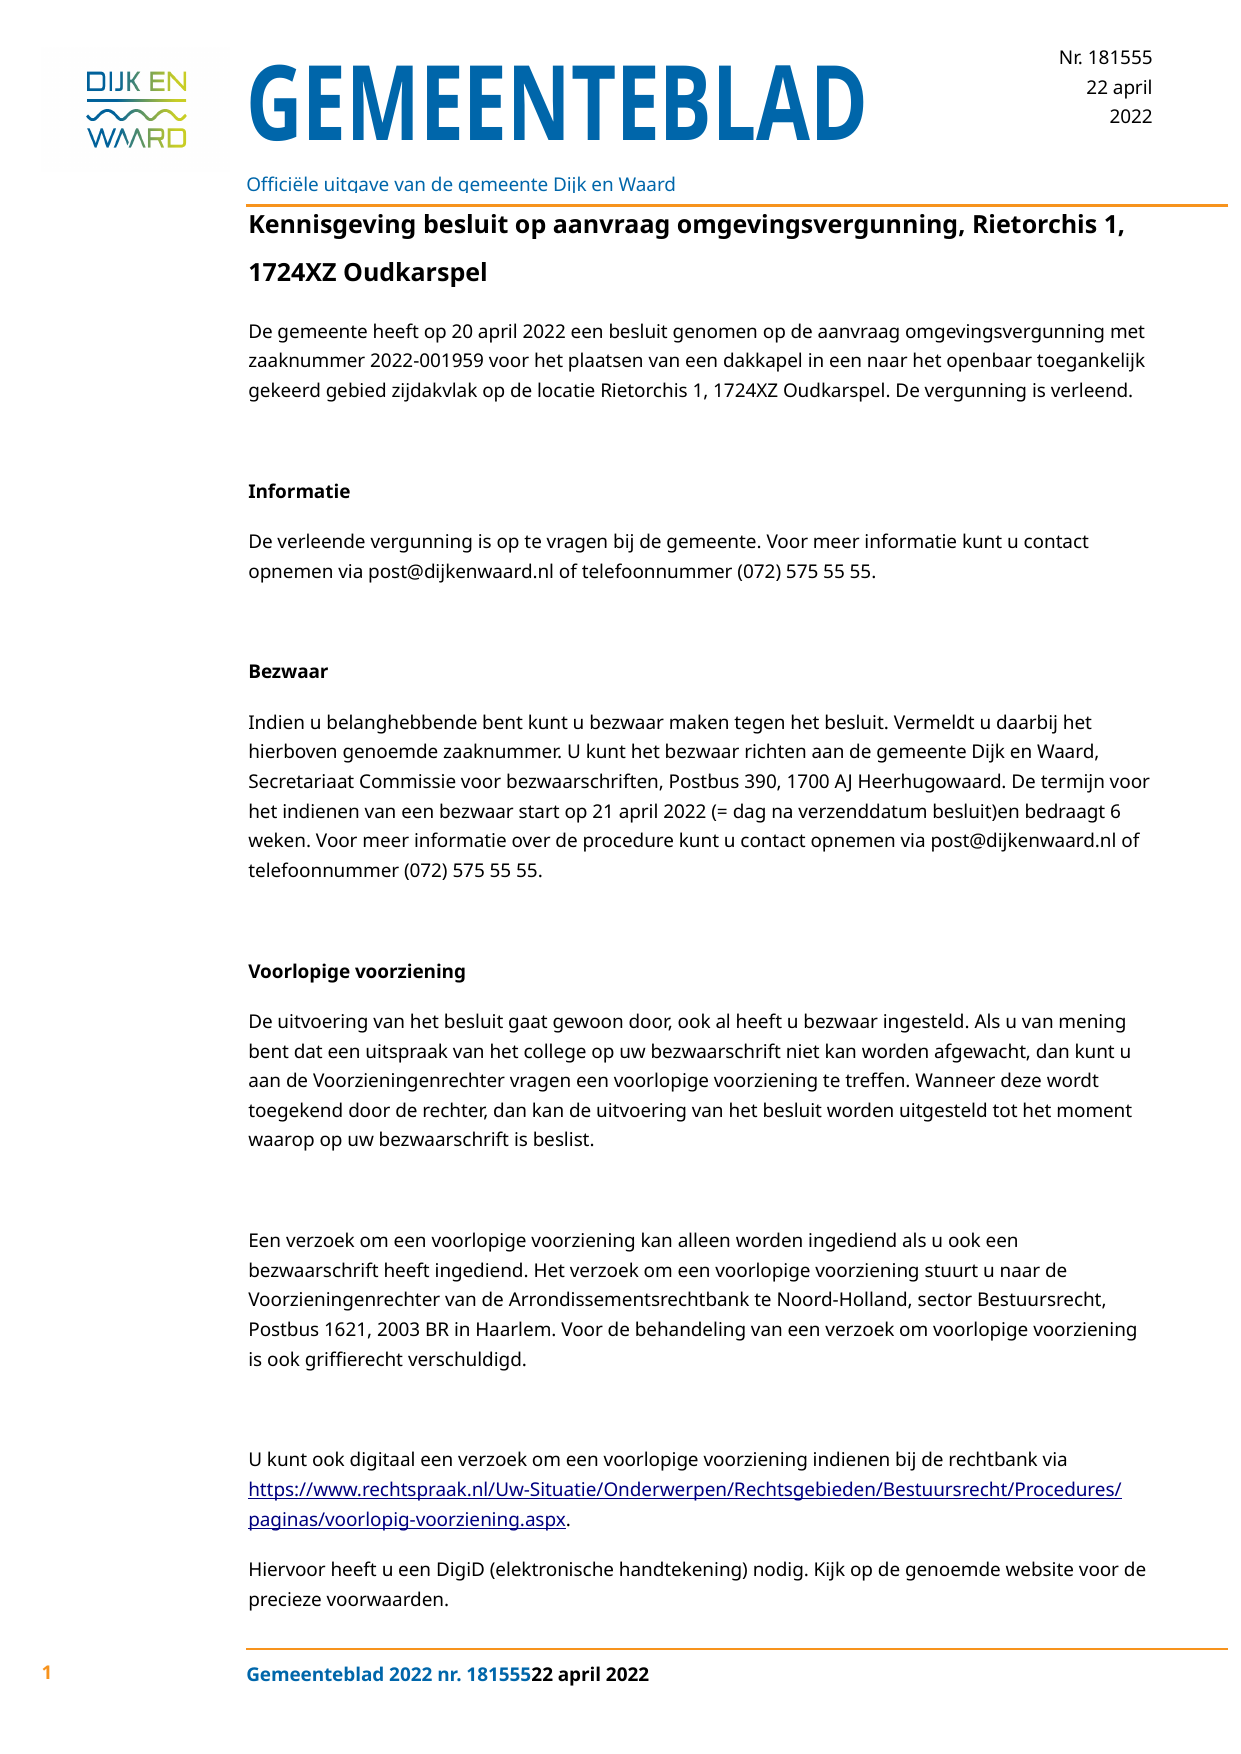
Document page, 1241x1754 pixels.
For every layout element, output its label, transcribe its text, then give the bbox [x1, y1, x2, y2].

text De uitvoering van het besluit gaat gewoon door, ook al heeft u bezwaar ingesteld. Als u van mening bent dat een uitspraak van het college op uw bezwaarschrift niet kan worden afgewacht, dan kunt u aan de Voorzieningenrechter vragen een voorlopige voorziening te treffen. Wanneer deze wordt toegekend door de rechter, dan kan de uitvoering van het besluit worden uitgesteld tot het moment waarop op uw bezwaarschrift is beslist. [248, 1008, 1152, 1152]
text Een verzoek om een voorlopige voorziening kan alleen worden ingediend als u ook een bezwaarschrift heeft ingediend. Het verzoek om een voorlopige voorziening stuurt u naar de Voorzieningenrechter van de Arrondissementsrechtbank te Noord-Holland, sector Bestuursrecht, Postbus 1621, 2003 BR in Haarlem. Voor de behandeling van een verzoek om voorlopige voorziening is ook griffierecht verschuldigd. [248, 1227, 1152, 1372]
text Hiervoor heeft u een DigiD (elektronische handtekening) nodig. Kijk op de genoemde website voor de precieze voorwaarden. [248, 1556, 1152, 1612]
text Informatie [248, 478, 1152, 504]
text Indien u belanghebbende bent kunt u bezwaar maken tegen het besluit. Vermeldt u daarbij het hierboven genoemde zaaknummer. U kunt het bezwaar richten aan de gemeente Dijk en Waard, Secretariaat Commissie voor bezwaarschriften, Postbus 390, 1700 AJ Heerhugowaard. De termijn voor het indienen van een bezwaar start op 21 april 2022 (= dag na verzenddatum besluit)en bedraagt 6 weken. Voor meer informatie over de procedure kunt u contact opnemen via post@dijkenwaard.nl of telefoonnummer (072) 575 55 55. [248, 709, 1152, 883]
text Voorlopige voorziening [248, 958, 1152, 984]
text De gemeente heeft op 20 april 2022 een besluit genomen op de aanvraag omgevingsvergunning met zaaknummer 2022-001959 voor het plaatsen van een dakkapel in een naar het openbaar toegankelijk gekeerd gebied zijdakvlak op de locatie Rietorchis 1, 1724XZ Oudkarspel. De vergunning is verleend. [248, 318, 1152, 403]
text De verleende vergunning is op te vragen bij de gemeente. Voor meer informatie kunt u contact opnemen via post@dijkenwaard.nl of telefoonnummer (072) 575 55 55. [248, 528, 1152, 584]
picture [41, 47, 231, 172]
text Kennisgeving besluit op aanvraag omgevingsvergunning, Rietorchis 1, 1724XZ Oudkarspel [248, 207, 1152, 288]
text Bezwaar [248, 659, 1152, 684]
text U kunt ook digitaal een verzoek om een voorlopige voorziening indienen bij de rechtbank via https://www.rechtspraak.nl/Uw-Situatie/Onderwerpen/Rechtsgebieden/Bestuursrecht/Procedures/paginas/voorlopig-voorziening.aspx. [248, 1447, 1152, 1532]
